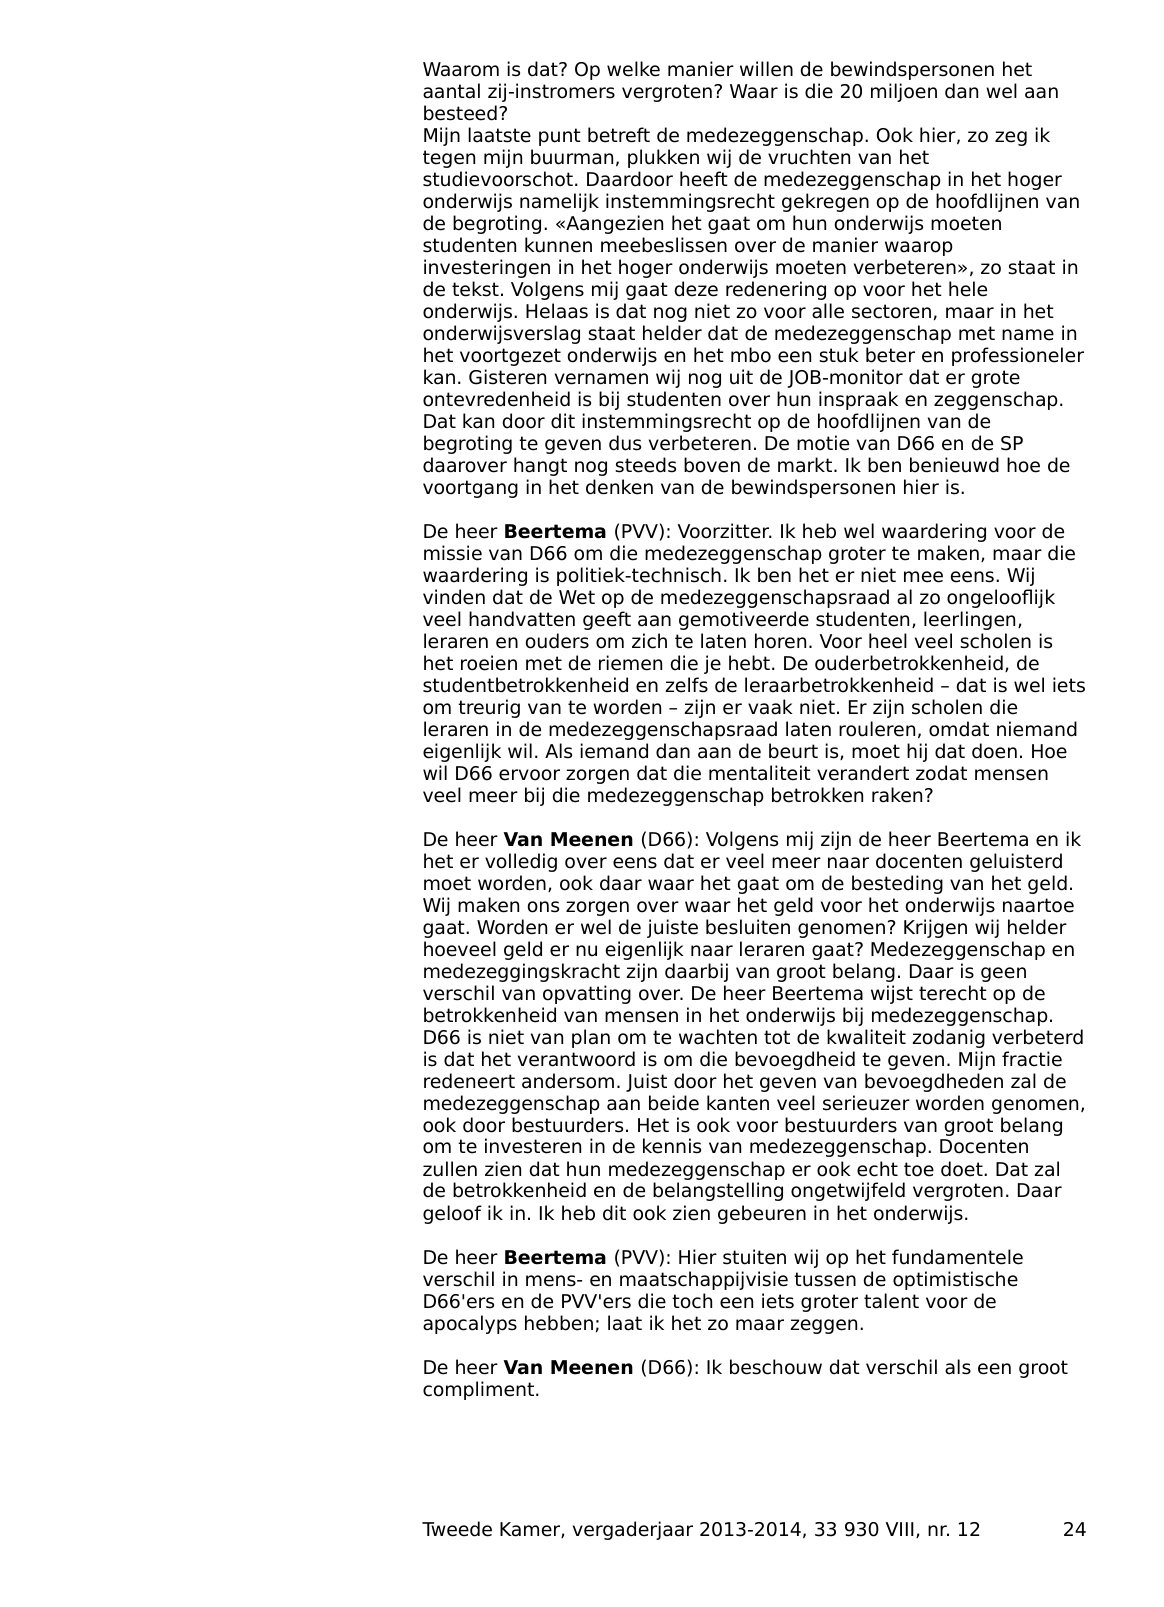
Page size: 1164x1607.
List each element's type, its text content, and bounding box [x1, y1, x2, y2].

text Waarom is dat? Op welke manier willen de bewindspersonen het aantal zij-instromers vergroten? Waar is die 20 miljoen dan wel aan besteed? [422, 59, 1087, 125]
text Mijn laatste punt betreft de medezeggenschap. Ook hier, zo zeg ik tegen mijn buurman, plukken wij de vruchten van het studievoorschot. Daardoor heeft de medezeggenschap in het hoger onderwijs namelijk instemmingsrecht gekregen op de hoofdlijnen van de begroting. «Aangezien het gaat om hun onderwijs moeten studenten kunnen meebeslissen over de manier waarop investeringen in het hoger onderwijs moeten verbeteren», zo staat in de tekst. Volgens mij gaat deze redenering op voor het hele onderwijs. Helaas is dat nog niet zo voor alle sectoren, maar in het onderwijsverslag staat helder dat de medezeggenschap met name in het voortgezet onderwijs en het mbo een stuk beter en professioneler kan. Gisteren vernamen wij nog uit de JOB-monitor dat er grote ontevredenheid is bij studenten over hun inspraak en zeggenschap. Dat kan door dit instemmingsrecht op de hoofdlijnen van de begroting te geven dus verbeteren. De motie van D66 en de SP daarover hangt nog steeds boven de markt. Ik ben benieuwd hoe de voortgang in het denken van de bewindspersonen hier is. [422, 125, 1087, 499]
text De heer Van Meenen (D66): Volgens mij zijn de heer Beertema en ik het er volledig over eens dat er veel meer naar docenten geluisterd moet worden, ook daar waar het gaat om de besteding van het geld. Wij maken ons zorgen over waar het geld voor het onderwijs naartoe gaat. Worden er wel de juiste besluiten genomen? Krijgen wij helder hoeveel geld er nu eigenlijk naar leraren gaat? Medezeggenschap en medezeggingskracht zijn daarbij van groot belang. Daar is geen verschil van opvatting over. De heer Beertema wijst terecht op de betrokkenheid van mensen in het onderwijs bij medezeggenschap. D66 is niet van plan om te wachten tot de kwaliteit zodanig verbeterd is dat het verantwoord is om die bevoegdheid te geven. Mijn fractie redeneert andersom. Juist door het geven van bevoegdheden zal de medezeggenschap aan beide kanten veel serieuzer worden genomen, ook door bestuurders. Het is ook voor bestuurders van groot belang om te investeren in de kennis van medezeggenschap. Docenten zullen zien dat hun medezeggenschap er ook echt toe doet. Dat zal de betrokkenheid en de belangstelling ongetwijfeld vergroten. Daar geloof ik in. Ik heb dit ook zien gebeuren in het onderwijs. [422, 829, 1087, 1224]
text De heer Van Meenen (D66): Ik beschouw dat verschil als een groot compliment. [422, 1357, 1087, 1401]
text De heer Beertema (PVV): Voorzitter. Ik heb wel waardering voor de missie van D66 om die medezeggenschap groter te maken, maar die waardering is politiek-technisch. Ik ben het er niet mee eens. Wij vinden dat de Wet op de medezeggenschapsraad al zo ongelooflijk veel handvatten geeft aan gemotiveerde studenten, leerlingen, leraren en ouders om zich te laten horen. Voor heel veel scholen is het roeien met de riemen die je hebt. De ouderbetrokkenheid, de studentbetrokkenheid en zelfs de leraarbetrokkenheid – dat is wel iets om treurig van te worden – zijn er vaak niet. Er zijn scholen die leraren in de medezeggenschapsraad laten rouleren, omdat niemand eigenlijk wil. Als iemand dan aan de beurt is, moet hij dat doen. Hoe wil D66 ervoor zorgen dat die mentaliteit verandert zodat mensen veel meer bij die medezeggenschap betrokken raken? [422, 521, 1087, 807]
text De heer Beertema (PVV): Hier stuiten wij op het fundamentele verschil in mens- en maatschappijvisie tussen de optimistische D66'ers en de PVV'ers die toch een iets groter talent voor de apocalyps hebben; laat ik het zo maar zeggen. [422, 1247, 1087, 1334]
